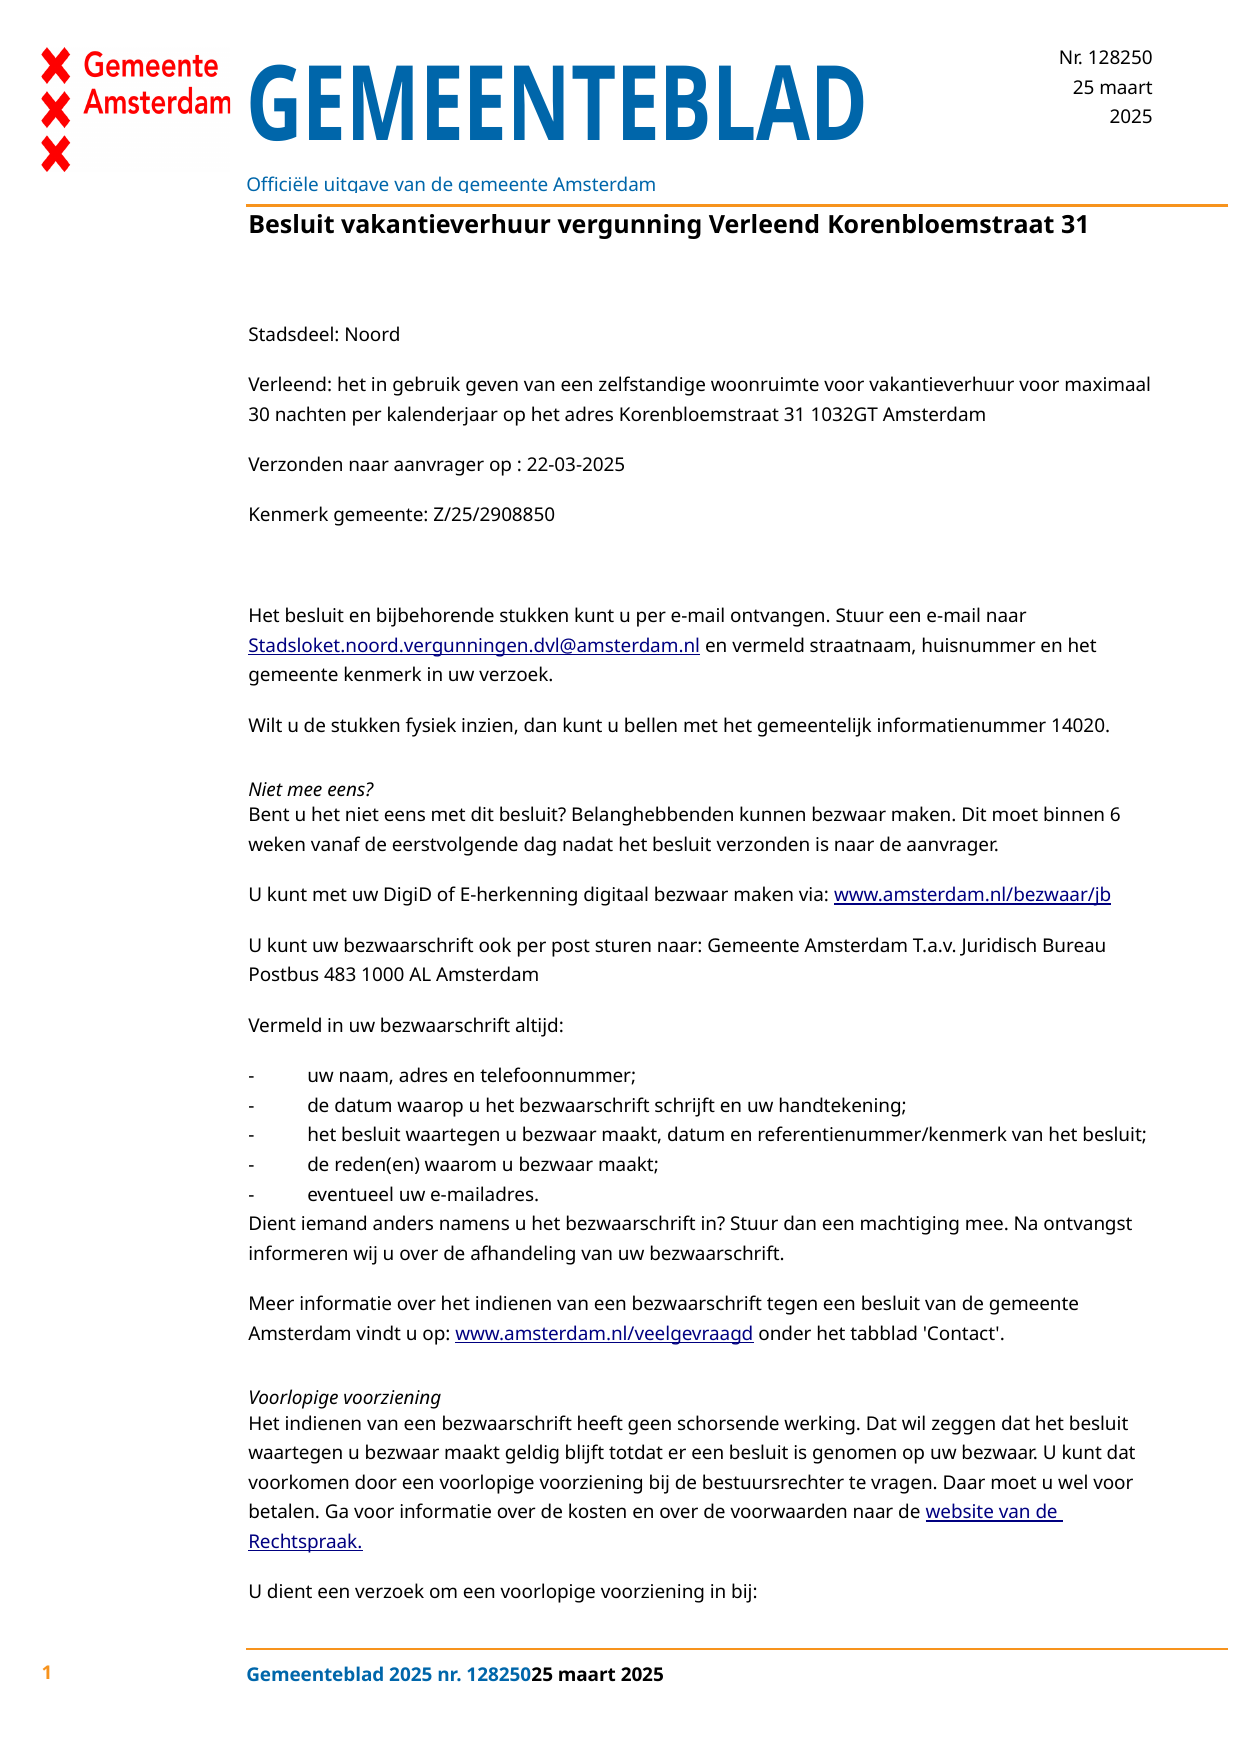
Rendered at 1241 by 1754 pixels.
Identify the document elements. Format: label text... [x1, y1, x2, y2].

text Wilt u de stukken fysiek inzien, dan kunt u bellen met het gemeentelijk informatienummer 14020. [248, 712, 1152, 738]
text Meer informatie over het indienen van een bezwaarschrift tegen een besluit van de gemeente Amsterdam vindt u op: www.amsterdam.nl/veelgevraagd onder het tabblad 'Contact'. [248, 1290, 1152, 1346]
text Stadsdeel: Noord [248, 321, 1152, 346]
text Het indienen van een bezwaarschrift heeft geen schorsende werking. Dat wil zeggen dat het besluit waartegen u bezwaar maakt geldig blijft totdat er een besluit is genomen op uw bezwaar. U kunt dat voorkomen door een voorlopige voorziening bij de bestuursrechter te vragen. Daar moet u wel voor betalen. Ga voor informatie over de kosten en over de voorwaarden naar de website van de Rechtspraak. [248, 1410, 1152, 1554]
list uw naam, adres en telefoonnummer; [248, 1062, 1152, 1088]
text Besluit vakantieverhuur vergunning Verleend Korenbloemstraat 31 [248, 207, 1152, 241]
text Verleend: het in gebruik geven van een zelfstandige woonruimte voor vakantieverhuur voor maximaal 30 nachten per kalenderjaar op het adres Korenbloemstraat 31 1032GT Amsterdam [248, 371, 1152, 426]
text U dient een verzoek om een voorlopige voorziening in bij: [248, 1578, 1152, 1604]
text U kunt uw bezwaarschrift ook per post sturen naar: Gemeente Amsterdam T.a.v. Juridisch Bureau Postbus 483 1000 AL Amsterdam [248, 932, 1152, 987]
list de reden(en) waarom u bezwaar maakt; [248, 1151, 1152, 1177]
picture [41, 47, 231, 172]
text Bent u het niet eens met dit besluit? Belanghebbenden kunnen bezwaar maken. Dit moet binnen 6 weken vanaf de eerstvolgende dag nadat het besluit verzonden is naar de aanvrager. [248, 802, 1152, 857]
text Dient iemand anders namens u het bezwaarschrift in? Stuur dan een machtiging mee. Na ontvangst informeren wij u over de afhandeling van uw bezwaarschrift. [248, 1210, 1152, 1266]
text U kunt met uw DigiD of E-herkenning digitaal bezwaar maken via: www.amsterdam.nl/bezwaar/jb [248, 882, 1152, 907]
text Verzonden naar aanvrager op : 22-03-2025 [248, 451, 1152, 477]
text Kenmerk gemeente: Z/25/2908850 [248, 502, 1152, 527]
text Voorlopige voorziening [248, 1384, 1152, 1410]
list het besluit waartegen u bezwaar maakt, datum en referentienummer/kenmerk van het besluit; [248, 1122, 1152, 1147]
text Het besluit en bijbehorende stukken kunt u per e-mail ontvangen. Stuur een e-mail naar Stadsloket.noord.vergunningen.dvl@amsterdam.nl en vermeld straatnaam, huisnummer en het gemeente kenmerk in uw verzoek. [248, 602, 1152, 687]
list eventueel uw e-mailadres. [248, 1181, 1152, 1207]
text Niet mee eens? [248, 776, 1152, 802]
list de datum waarop u het bezwaarschrift schrijft en uw handtekening; [248, 1092, 1152, 1118]
text Vermeld in uw bezwaarschrift altijd: [248, 1012, 1152, 1038]
